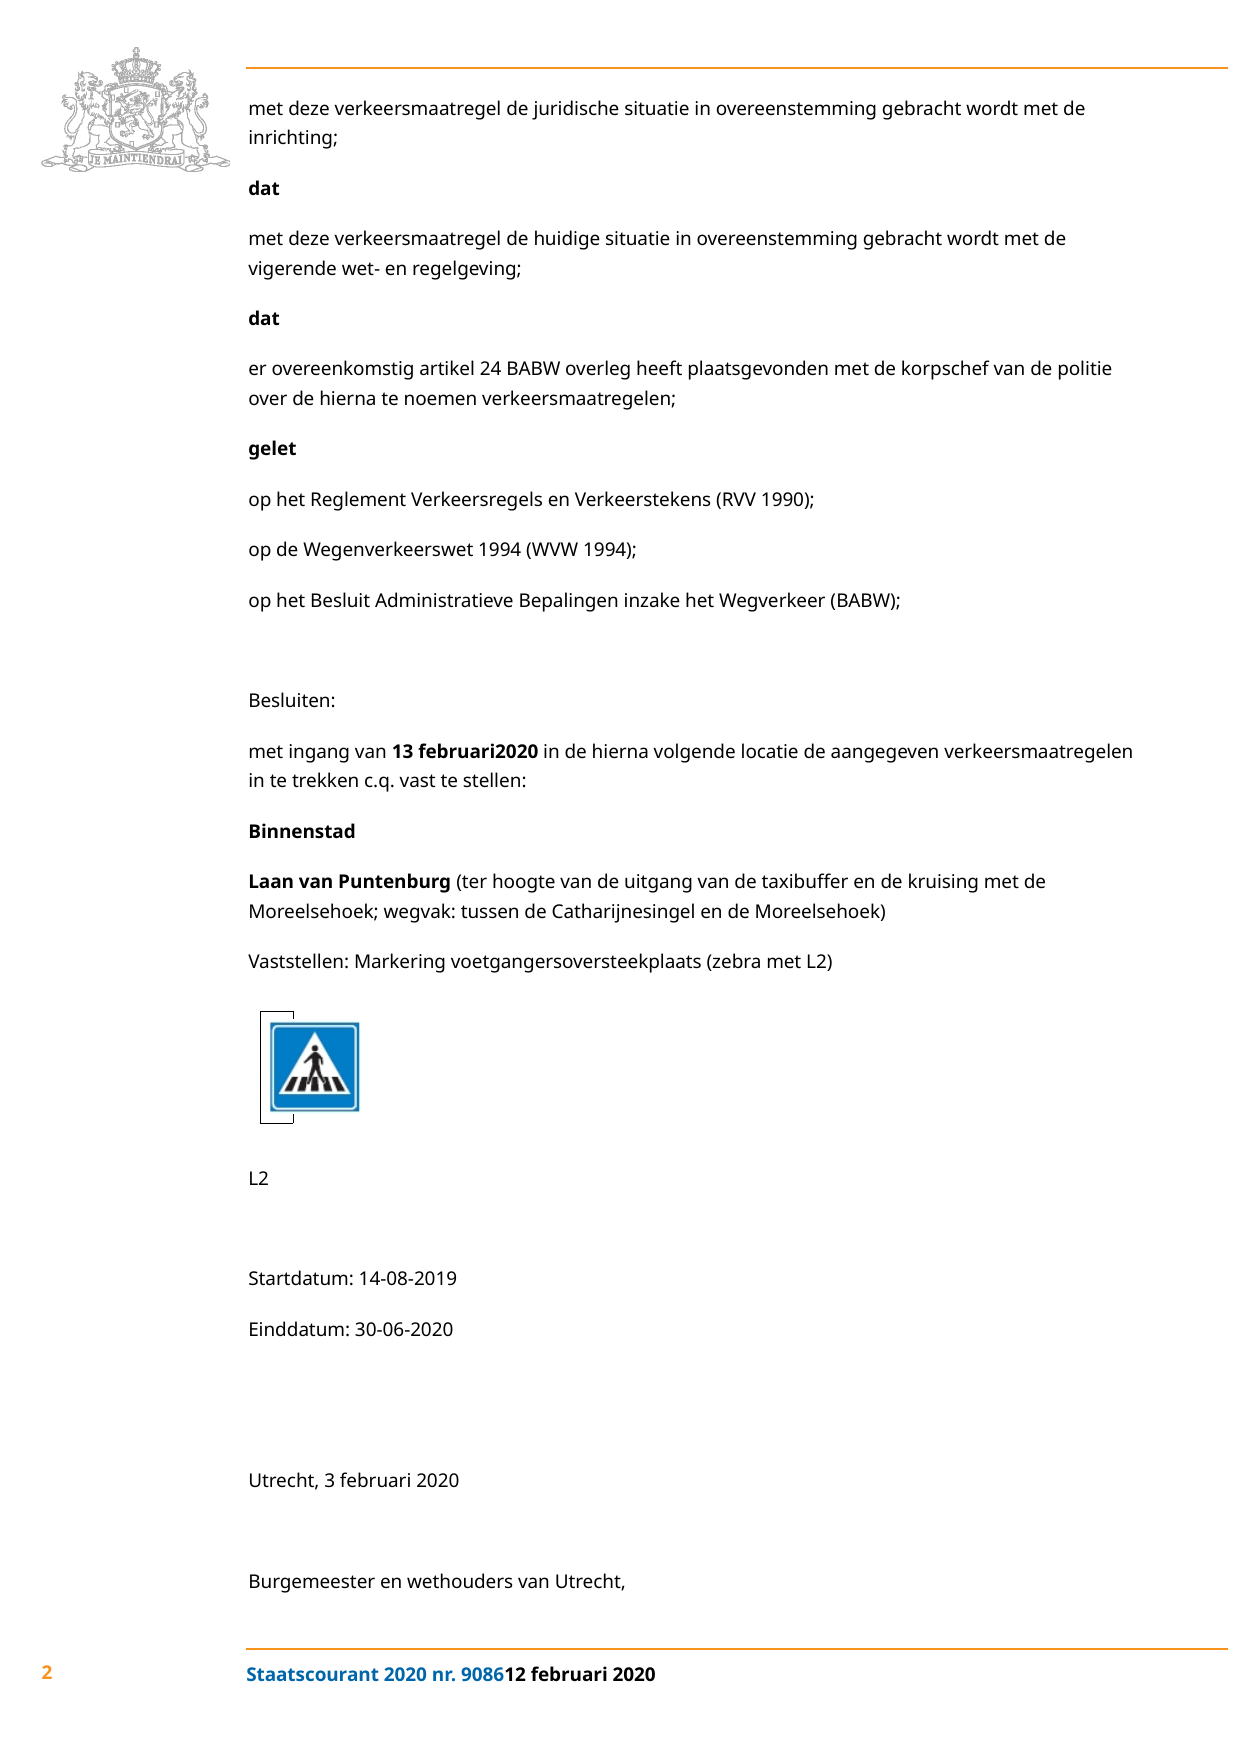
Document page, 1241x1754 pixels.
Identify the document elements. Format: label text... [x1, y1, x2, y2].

picture [268, 1019, 363, 1114]
text Einddatum: 30-06-2020 [248, 1316, 1152, 1342]
text met deze verkeersmaatregel de juridische situatie in overeenstemming gebracht wordt met de inrichting; [248, 95, 1152, 150]
text dat [248, 305, 1152, 331]
text dat [248, 175, 1152, 201]
text op de Wegenverkeerswet 1994 (WVW 1994); [248, 536, 1152, 562]
text Laan van Puntenburg (ter hoogte van de uitgang van de taxibuffer en de kruising met de Moreelsehoek; wegvak: tussen de Catharijnesingel en de Moreelsehoek) [248, 868, 1152, 924]
text Utrecht, 3 februari 2020 [248, 1467, 1152, 1493]
text er overeenkomstig artikel 24 BABW overleg heeft plaatsgevonden met de korpschef van de politie over de hierna te noemen verkeersmaatregelen; [248, 356, 1152, 411]
text met ingang van 13 februari2020 in de hierna volgende locatie de aangegeven verkeersmaatregelen in te trekken c.q. vast te stellen: [248, 738, 1152, 793]
text Binnenstad [248, 818, 1152, 844]
text Startdatum: 14-08-2019 [248, 1266, 1152, 1291]
picture [41, 47, 231, 172]
text op het Besluit Administratieve Bepalingen inzake het Wegverkeer (BABW); [248, 587, 1152, 613]
text Besluiten: [248, 688, 1152, 713]
text Vaststellen: Markering voetgangersoversteekplaats (zebra met L2) [248, 948, 1152, 974]
text L2 [248, 1165, 1152, 1191]
text met deze verkeersmaatregel de huidige situatie in overeenstemming gebracht wordt met de vigerende wet- en regelgeving; [248, 225, 1152, 281]
text op het Reglement Verkeersregels en Verkeerstekens (RVV 1990); [248, 486, 1152, 512]
text gelet [248, 436, 1152, 461]
text Burgemeester en wethouders van Utrecht, [248, 1568, 1152, 1594]
